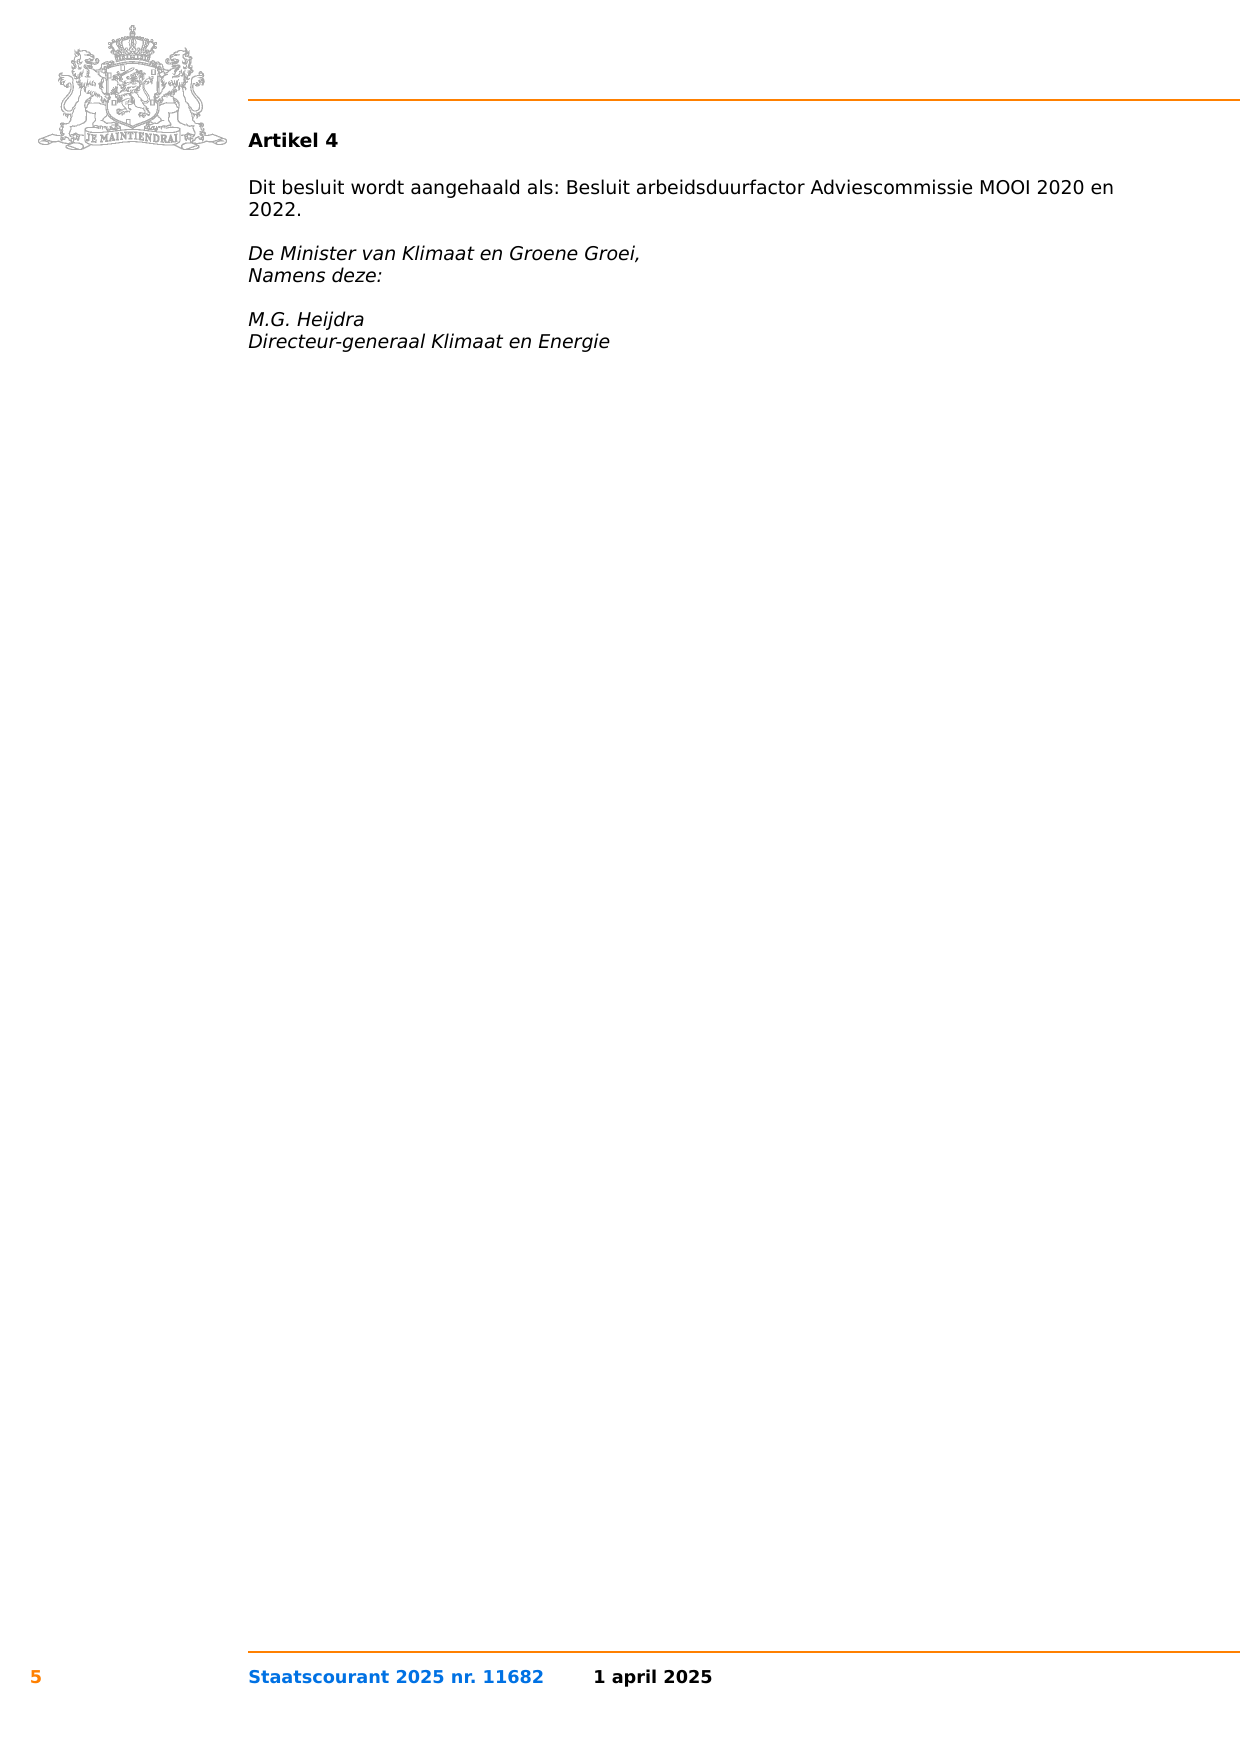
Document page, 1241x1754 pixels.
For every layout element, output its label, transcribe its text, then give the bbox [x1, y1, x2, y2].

text De Minister van Klimaat en Groene Groei, Namens deze: M.G. Heijdra Directeur-generaal Klimaat en Energie [248, 243, 1163, 353]
text Dit besluit wordt aangehaald als: Besluit arbeidsduurfactor Adviescommissie MOOI 2020 en 2022. [248, 177, 1163, 221]
subtitle Artikel 4 [248, 130, 1163, 152]
picture [38, 25, 227, 150]
